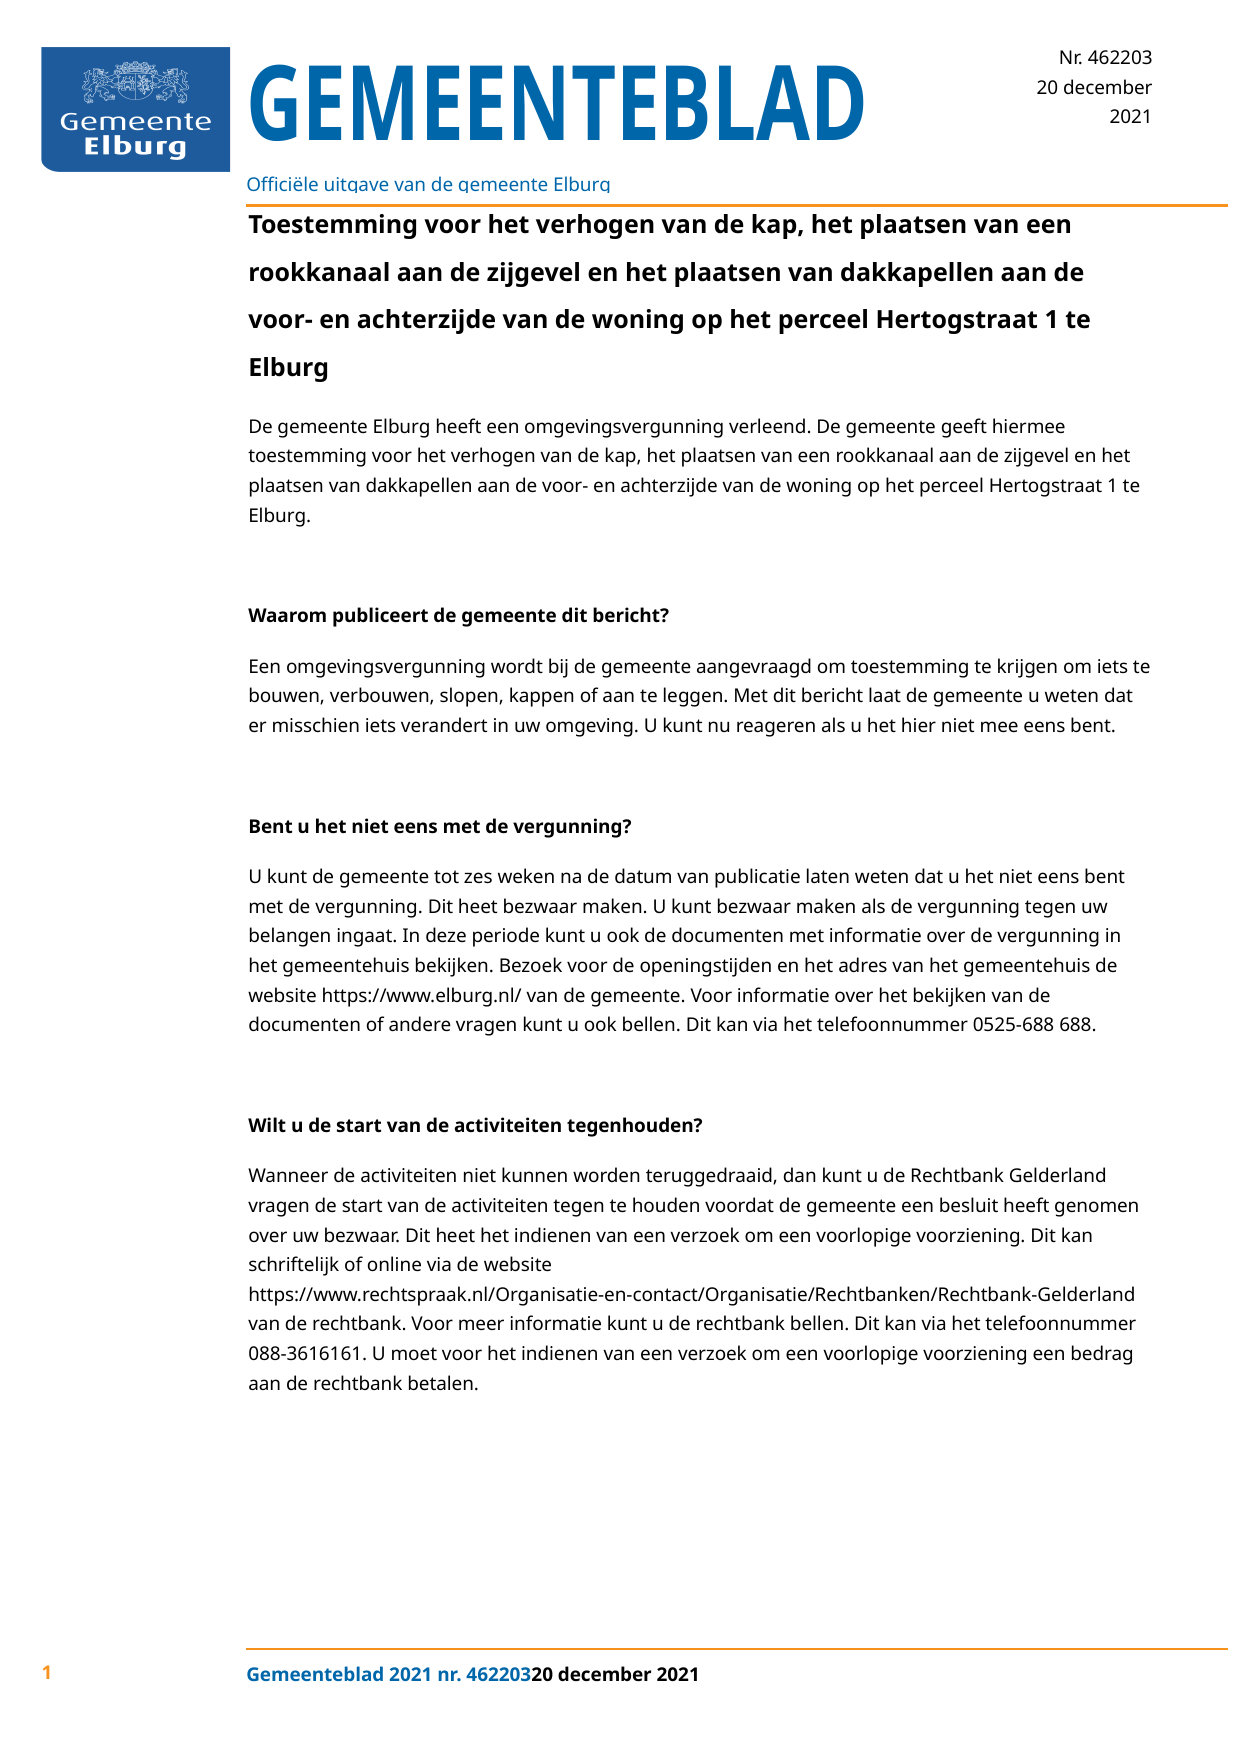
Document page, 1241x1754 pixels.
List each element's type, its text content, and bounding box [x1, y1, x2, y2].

picture [41, 47, 231, 172]
text Bent u het niet eens met de vergunning? [248, 813, 1152, 839]
text U kunt de gemeente tot zes weken na de datum van publicatie laten weten dat u het niet eens bent met de vergunning. Dit heet bezwaar maken. U kunt bezwaar maken als de vergunning tegen uw belangen ingaat. In deze periode kunt u ook de documenten met informatie over de vergunning in het gemeentehuis bekijken. Bezoek voor de openingstijden en het adres van het gemeentehuis de website https://www.elburg.nl/ van de gemeente. Voor informatie over het bekijken van de documenten of andere vragen kunt u ook bellen. Dit kan via het telefoonnummer 0525-688 688. [248, 863, 1152, 1037]
text Een omgevingsvergunning wordt bij de gemeente aangevraagd om toestemming te krijgen om iets te bouwen, verbouwen, slopen, kappen of aan te leggen. Met dit bericht laat de gemeente u weten dat er misschien iets verandert in uw omgeving. U kunt nu reageren als u het hier niet mee eens bent. [248, 653, 1152, 738]
text Toestemming voor het verhogen van de kap, het plaatsen van een rookkanaal aan de zijgevel en het plaatsen van dakkapellen aan de voor- en achterzijde van de woning op het perceel Hertogstraat 1 te Elburg [248, 207, 1152, 384]
text De gemeente Elburg heeft een omgevingsvergunning verleend. De gemeente geeft hiermee toestemming voor het verhogen van de kap, het plaatsen van een rookkanaal aan de zijgevel en het plaatsen van dakkapellen aan de voor- en achterzijde van de woning op het perceel Hertogstraat 1 te Elburg. [248, 413, 1152, 528]
text Wanneer de activiteiten niet kunnen worden teruggedraaid, dan kunt u de Rechtbank Gelderland vragen de start van de activiteiten tegen te houden voordat de gemeente een besluit heeft genomen over uw bezwaar. Dit heet het indienen van een verzoek om een voorlopige voorziening. Dit kan schriftelijk of online via de website https://www.rechtspraak.nl/Organisatie-en-contact/Organisatie/Rechtbanken/Rechtbank-Gelderland van de rechtbank. Voor meer informatie kunt u de rechtbank bellen. Dit kan via het telefoonnummer 088-3616161. U moet voor het indienen van een verzoek om een voorlopige voorziening een bedrag aan de rechtbank betalen. [248, 1163, 1152, 1396]
text Wilt u de start van de activiteiten tegenhouden? [248, 1112, 1152, 1138]
text Waarom publiceert de gemeente dit bericht? [248, 603, 1152, 628]
